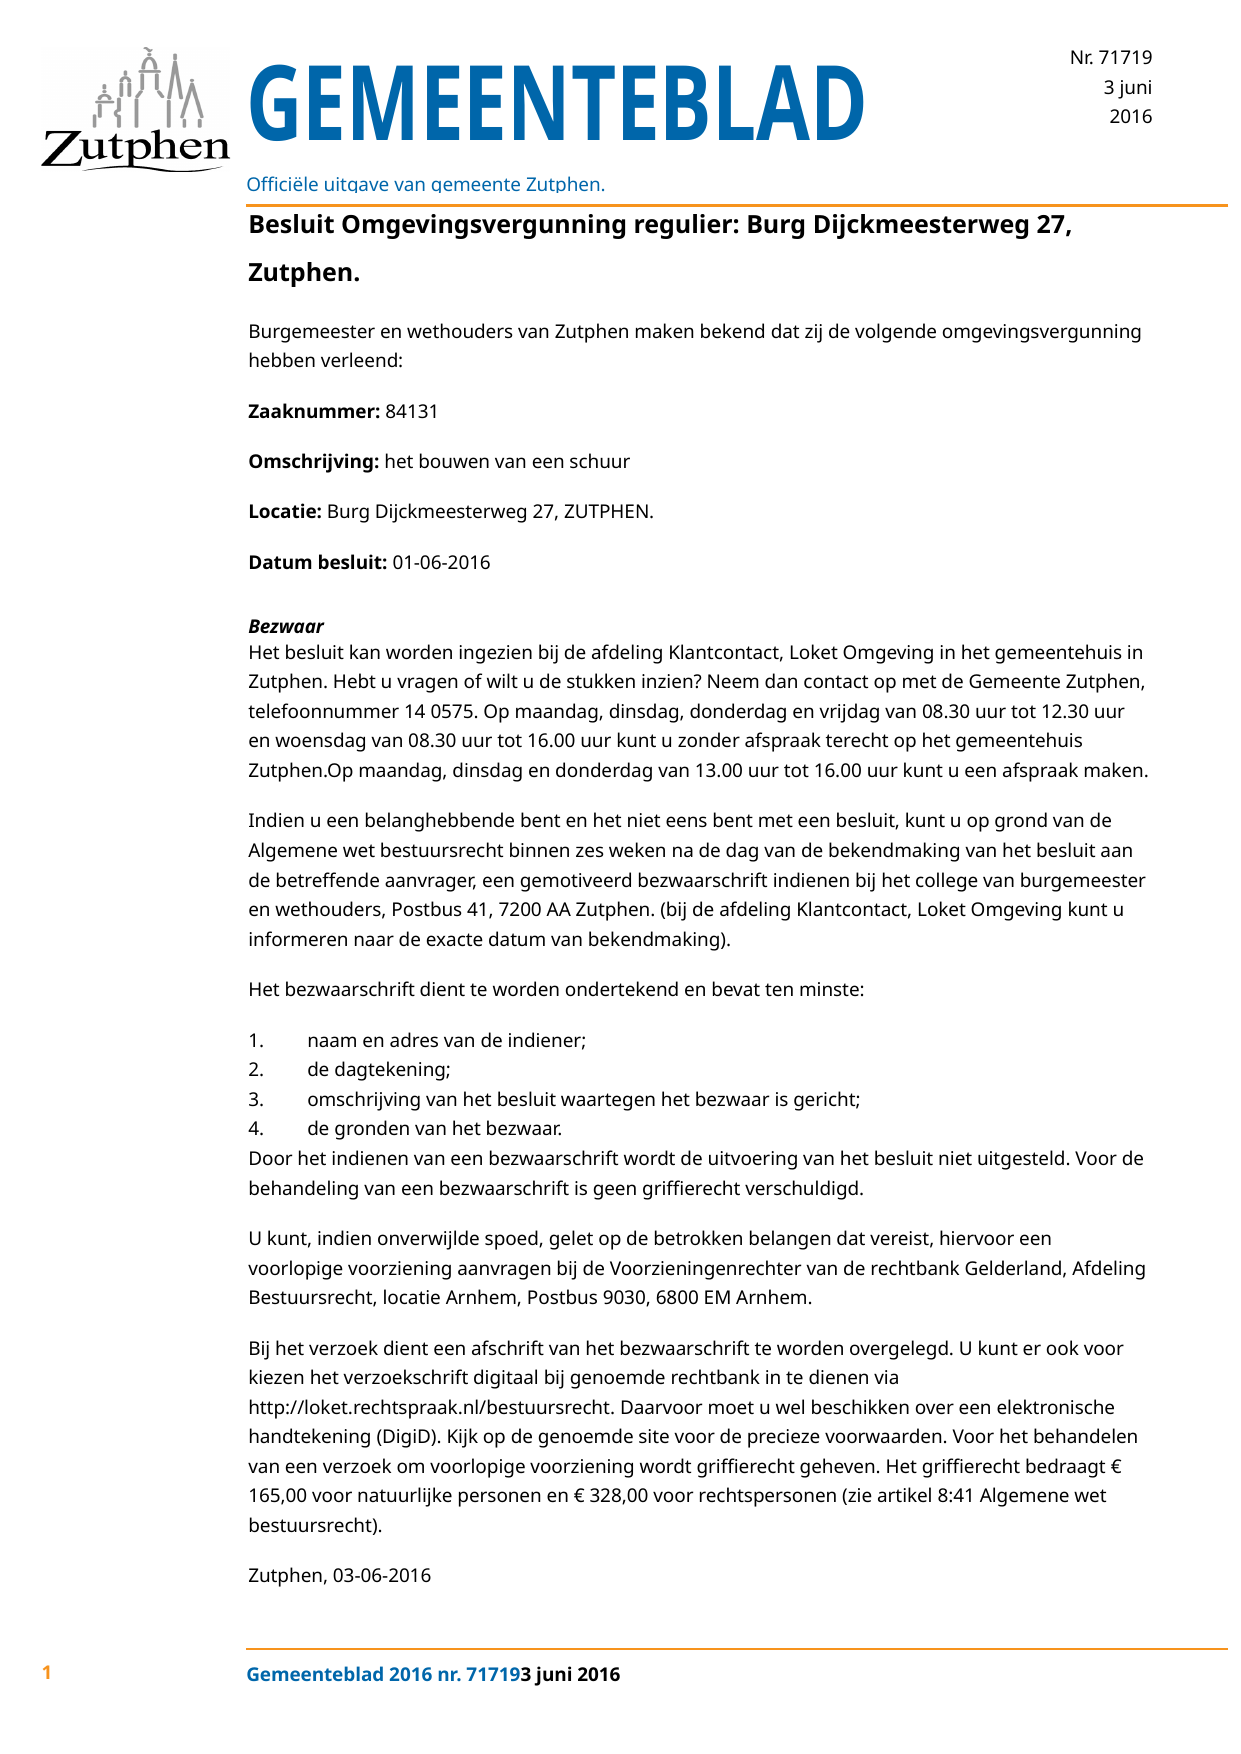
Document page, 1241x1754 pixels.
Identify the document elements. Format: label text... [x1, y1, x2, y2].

text Burgemeester en wethouders van Zutphen maken bekend dat zij de volgende omgevingsvergunning hebben verleend: [248, 318, 1152, 373]
text Het besluit kan worden ingezien bij de afdeling Klantcontact, Loket Omgeving in het gemeentehuis in Zutphen. Hebt u vragen of wilt u de stukken inzien? Neem dan contact op met de Gemeente Zutphen, telefoonnummer 14 0575. Op maandag, dinsdag, donderdag en vrijdag van 08.30 uur tot 12.30 uur en woensdag van 08.30 uur tot 16.00 uur kunt u zonder afspraak terecht op het gemeentehuis Zutphen.Op maandag, dinsdag en donderdag van 13.00 uur tot 16.00 uur kunt u een afspraak maken. [248, 639, 1152, 783]
list naam en adres van de indiener; [248, 1027, 1152, 1052]
picture [41, 47, 231, 172]
list de dagtekening; [248, 1056, 1152, 1082]
text Bij het verzoek dient een afschrift van het bezwaarschrift te worden overgelegd. U kunt er ook voor kiezen het verzoekschrift digitaal bij genoemde rechtbank in te dienen via http://loket.rechtspraak.nl/bestuursrecht. Daarvoor moet u wel beschikken over een elektronische handtekening (DigiD). Kijk op de genoemde site voor de precieze voorwaarden. Voor het behandelen van een verzoek om voorlopige voorziening wordt griffierecht geheven. Het griffierecht bedraagt € 165,00 voor natuurlijke personen en € 328,00 voor rechtspersonen (zie artikel 8:41 Algemene wet bestuursrecht). [248, 1335, 1152, 1538]
text Bezwaar [248, 613, 1152, 639]
text U kunt, indien onverwijlde spoed, gelet op de betrokken belangen dat vereist, hiervoor een voorlopige voorziening aanvragen bij de Voorzieningenrechter van de rechtbank Gelderland, Afdeling Bestuursrecht, locatie Arnhem, Postbus 9030, 6800 EM Arnhem. [248, 1225, 1152, 1310]
text Zaaknummer: 84131 [248, 398, 1152, 424]
text Besluit Omgevingsvergunning regulier: Burg Dijckmeesterweg 27, Zutphen. [248, 207, 1152, 288]
text Zutphen, 03-06-2016 [248, 1563, 1152, 1588]
text Locatie: Burg Dijckmeesterweg 27, ZUTPHEN. [248, 499, 1152, 524]
text Datum besluit: 01-06-2016 [248, 549, 1152, 575]
text Indien u een belanghebbende bent en het niet eens bent met een besluit, kunt u op grond van de Algemene wet bestuursrecht binnen zes weken na de dag van de bekendmaking van het besluit aan de betreffende aanvrager, een gemotiveerd bezwaarschrift indienen bij het college van burgemeester en wethouders, Postbus 41, 7200 AA Zutphen. (bij de afdeling Klantcontact, Loket Omgeving kunt u informeren naar de exacte datum van bekendmaking). [248, 808, 1152, 952]
text Omschrijving: het bouwen van een schuur [248, 448, 1152, 474]
text Het bezwaarschrift dient te worden ondertekend en bevat ten minste: [248, 976, 1152, 1002]
list de gronden van het bezwaar. [248, 1116, 1152, 1141]
list omschrijving van het besluit waartegen het bezwaar is gericht; [248, 1086, 1152, 1112]
text Door het indienen van een bezwaarschrift wordt de uitvoering van het besluit niet uitgesteld. Voor de behandeling van een bezwaarschrift is geen griffierecht verschuldigd. [248, 1145, 1152, 1200]
